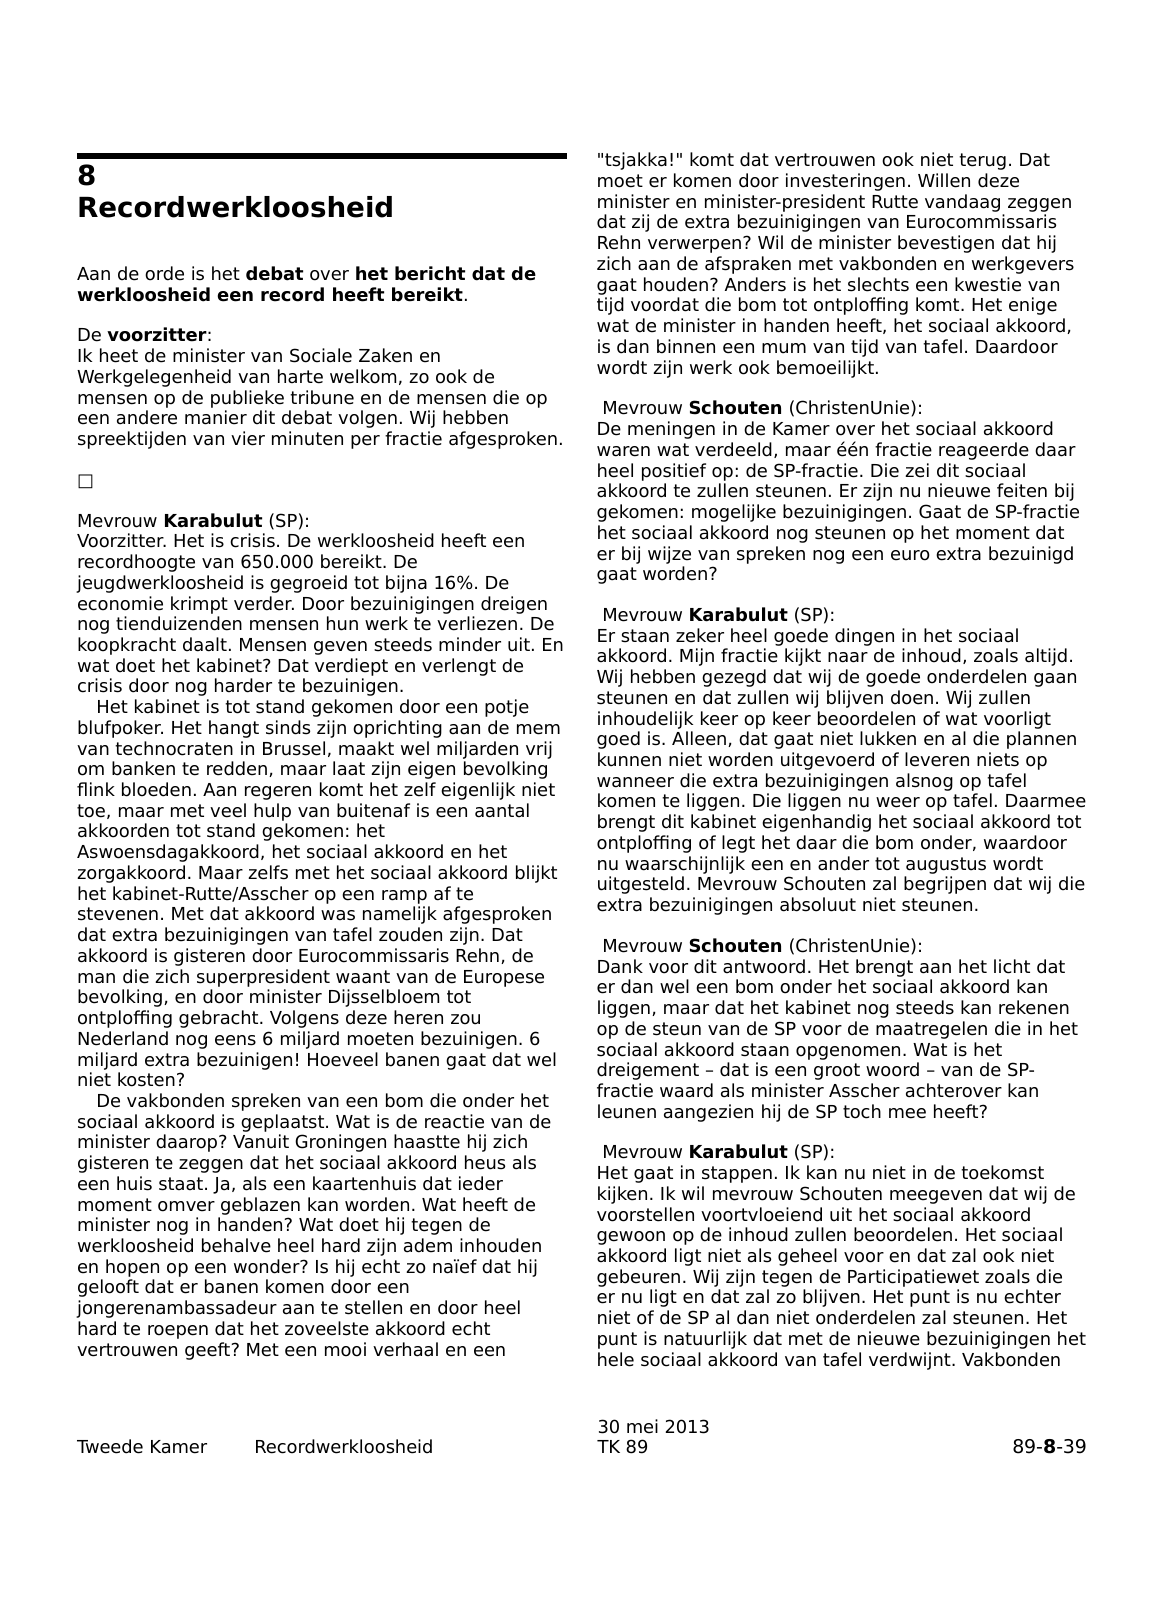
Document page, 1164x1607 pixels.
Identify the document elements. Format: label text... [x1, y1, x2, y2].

text Er staan zeker heel goede dingen in het sociaal akkoord. Mijn fractie kijkt naar de inhoud, zoals altijd. Wij hebben gezegd dat wij de goede onderdelen gaan steunen en dat zullen wij blijven doen. Wij zullen inhoudelijk keer op keer beoordelen of wat voorligt goed is. Alleen, dat gaat niet lukken en al die plannen kunnen niet worden uitgevoerd of leveren niets op wanneer die extra bezuinigingen alsnog op tafel komen te liggen. Die liggen nu weer op tafel. Daarmee brengt dit kabinet eigenhandig het sociaal akkoord tot ontploffing of legt het daar die bom onder, waardoor nu waarschijnlijk een en ander tot augustus wordt uitgesteld. Mevrouw Schouten zal begrijpen dat wij die extra bezuinigingen absoluut niet steunen. [596, 626, 1087, 916]
text Mevrouw Karabulut (SP): [596, 1142, 1087, 1163]
text Aan de orde is het debat over het bericht dat de werkloosheid een record heeft bereikt. [77, 264, 567, 305]
text Mevrouw Karabulut (SP): [596, 605, 1087, 626]
text De vakbonden spreken van een bom die onder het sociaal akkoord is geplaatst. Wat is de reactie van de minister daarop? Vanuit Groningen haastte hij zich gisteren te zeggen dat het sociaal akkoord heus als een huis staat. Ja, als een kaartenhuis dat ieder moment omver geblazen kan worden. Wat heeft de minister nog in handen? Wat doet hij tegen de werkloosheid behalve heel hard zijn adem inhouden en hopen op een wonder? Is hij echt zo naïef dat hij gelooft dat er banen komen door een jongerenambassadeur aan te stellen en door heel hard te roepen dat het zoveelste akkoord echt vertrouwen geeft? Met een mooi verhaal en een [77, 1091, 567, 1360]
text □ [77, 470, 567, 490]
text Dank voor dit antwoord. Het brengt aan het licht dat er dan wel een bom onder het sociaal akkoord kan liggen, maar dat het kabinet nog steeds kan rekenen op de steun van de SP voor de maatregelen die in het sociaal akkoord staan opgenomen. Wat is het dreigement – dat is een groot woord – van de SP-fractie waard als minister Asscher achterover kan leunen aangezien hij de SP toch mee heeft? [596, 956, 1087, 1122]
text Voorzitter. Het is crisis. De werkloosheid heeft een recordhoogte van 650.000 bereikt. De jeugdwerkloosheid is gegroeid tot bijna 16%. De economie krimpt verder. Door bezuinigingen dreigen nog tienduizenden mensen hun werk te verliezen. De koopkracht daalt. Mensen geven steeds minder uit. En wat doet het kabinet? Dat verdiept en verlengt de crisis door nog harder te bezuinigen. [77, 531, 567, 697]
text Mevrouw Schouten (ChristenUnie): [596, 398, 1087, 419]
title 8 Recordwerkloosheid [77, 159, 567, 224]
text De meningen in de Kamer over het sociaal akkoord waren wat verdeeld, maar één fractie reageerde daar heel positief op: de SP-fractie. Die zei dit sociaal akkoord te zullen steunen. Er zijn nu nieuwe feiten bij gekomen: mogelijke bezuinigingen. Gaat de SP-fractie het sociaal akkoord nog steunen op het moment dat er bij wijze van spreken nog een euro extra bezuinigd gaat worden? [596, 419, 1087, 585]
text Het kabinet is tot stand gekomen door een potje blufpoker. Het hangt sinds zijn oprichting aan de mem van technocraten in Brussel, maakt wel miljarden vrij om banken te redden, maar laat zijn eigen bevolking flink bloeden. Aan regeren komt het zelf eigenlijk niet toe, maar met veel hulp van buitenaf is een aantal akkoorden tot stand gekomen: het Aswoensdagakkoord, het sociaal akkoord en het zorgakkoord. Maar zelfs met het sociaal akkoord blijkt het kabinet-Rutte/Asscher op een ramp af te stevenen. Met dat akkoord was namelijk afgesproken dat extra bezuinigingen van tafel zouden zijn. Dat akkoord is gisteren door Eurocommissaris Rehn, de man die zich superpresident waant van de Europese bevolking, en door minister Dijsselbloem tot ontploffing gebracht. Volgens deze heren zou Nederland nog eens 6 miljard moeten bezuinigen. 6 miljard extra bezuinigen! Hoeveel banen gaat dat wel niet kosten? [77, 697, 567, 1091]
text Mevrouw Schouten (ChristenUnie): [596, 936, 1087, 956]
text Mevrouw Karabulut (SP): [77, 510, 567, 531]
text Ik heet de minister van Sociale Zaken en Werkgelegenheid van harte welkom, zo ook de mensen op de publieke tribune en de mensen die op een andere manier dit debat volgen. Wij hebben spreektijden van vier minuten per fractie afgesproken. [77, 346, 567, 450]
text Het gaat in stappen. Ik kan nu niet in de toekomst kijken. Ik wil mevrouw Schouten meegeven dat wij de voorstellen voortvloeiend uit het sociaal akkoord gewoon op de inhoud zullen beoordelen. Het sociaal akkoord ligt niet als geheel voor en dat zal ook niet gebeuren. Wij zijn tegen de Participatiewet zoals die er nu ligt en dat zal zo blijven. Het punt is nu echter niet of de SP al dan niet onderdelen zal steunen. Het punt is natuurlijk dat met de nieuwe bezuinigingen het hele sociaal akkoord van tafel verdwijnt. Vakbonden [596, 1163, 1087, 1370]
text "tsjakka!" komt dat vertrouwen ook niet terug. Dat moet er komen door investeringen. Willen deze minister en minister-president Rutte vandaag zeggen dat zij de extra bezuinigingen van Eurocommissaris Rehn verwerpen? Wil de minister bevestigen dat hij zich aan de afspraken met vakbonden en werkgevers gaat houden? Anders is het slechts een kwestie van tijd voordat die bom tot ontploffing komt. Het enige wat de minister in handen heeft, het sociaal akkoord, is dan binnen een mum van tijd van tafel. Daardoor wordt zijn werk ook bemoeilijkt. [596, 150, 1087, 378]
text De voorzitter: [77, 325, 567, 346]
